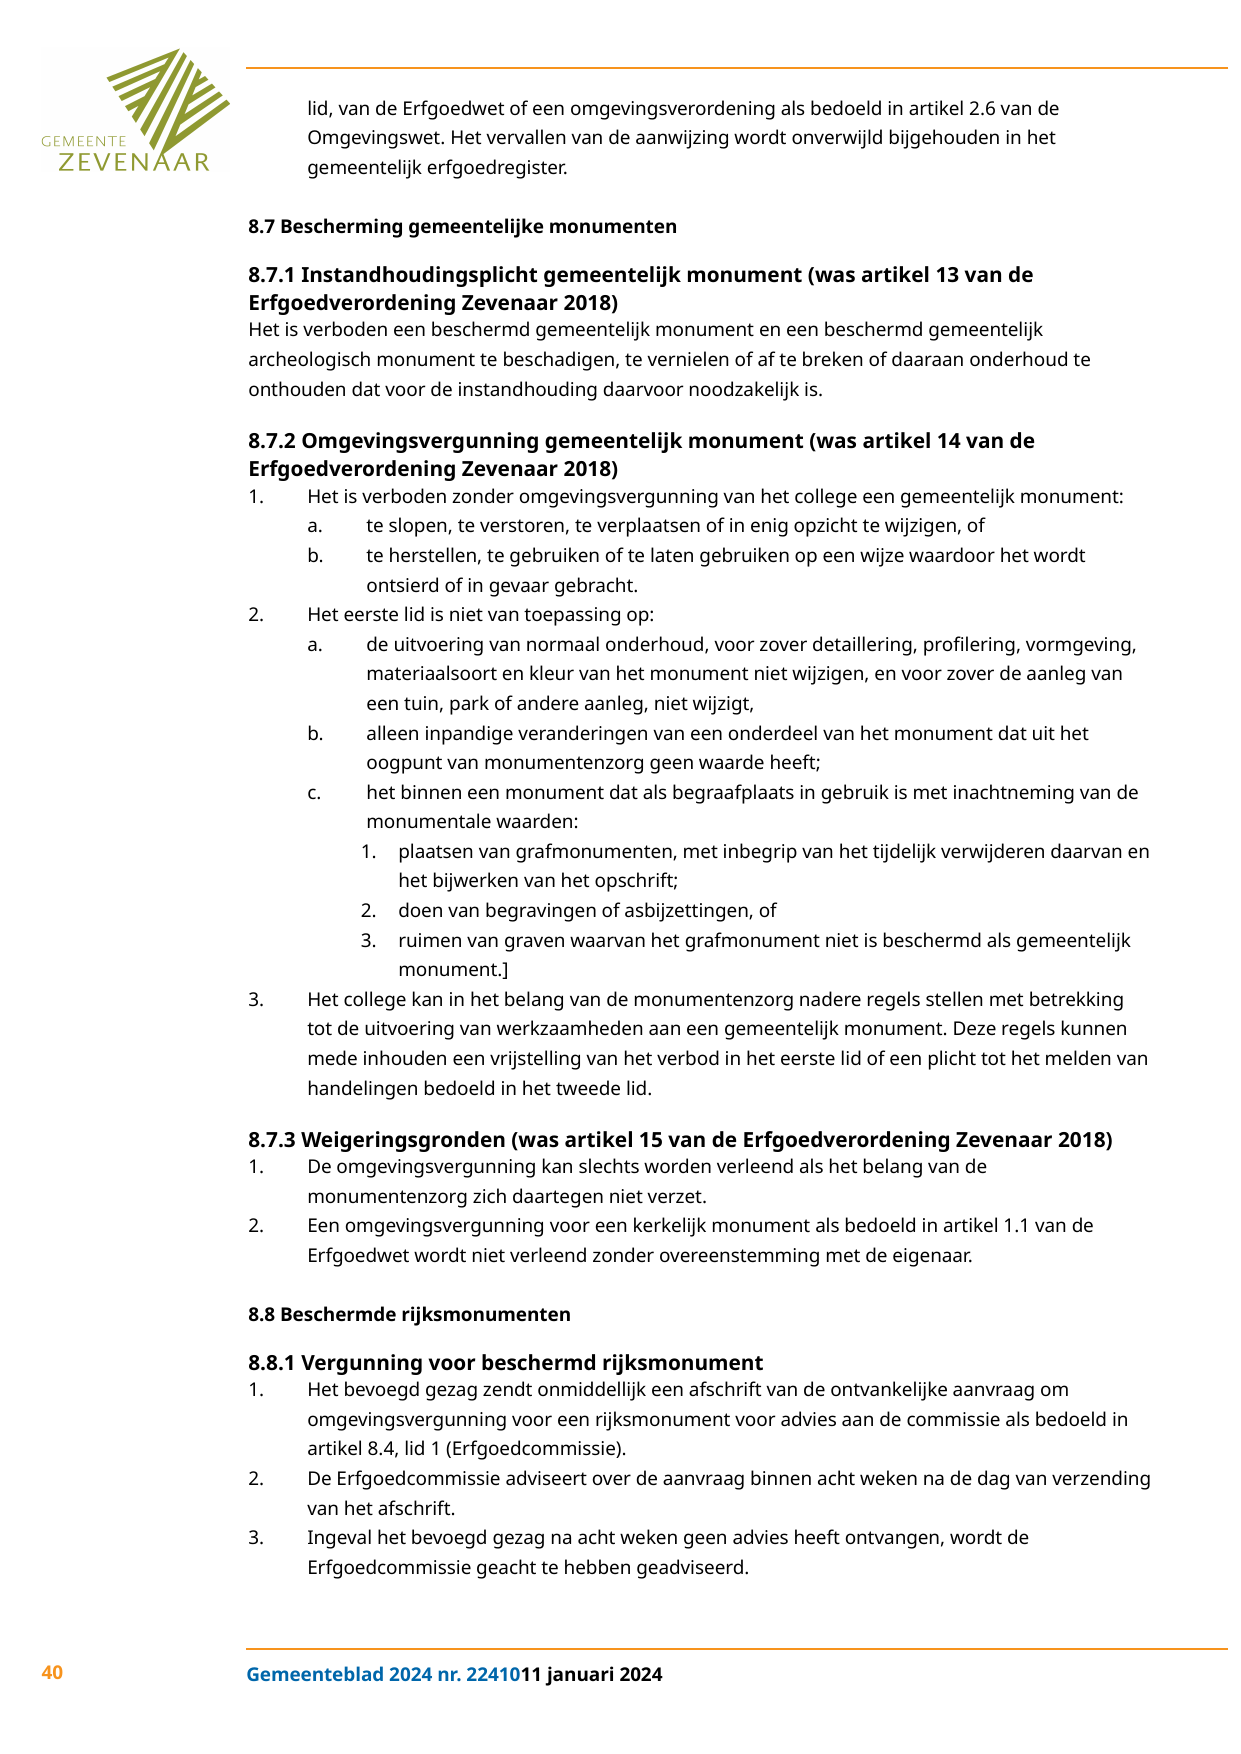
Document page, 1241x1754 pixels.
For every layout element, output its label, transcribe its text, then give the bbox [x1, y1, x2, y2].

picture [41, 47, 231, 172]
text 8.7.3 Weigeringsgronden (was artikel 15 van de Erfgoedverordening Zevenaar 2018) [248, 1125, 1152, 1153]
list De omgevingsvergunning kan slechts worden verleend als het belang van de monumentenzorg zich daartegen niet verzet. [248, 1153, 1152, 1209]
list Het eerste lid is niet van toepassing op: [248, 601, 1152, 627]
list Het is verboden zonder omgevingsvergunning van het college een gemeentelijk monument: [248, 483, 1152, 509]
list De Erfgoedcommissie adviseert over de aanvraag binnen acht weken na de dag van verzending van het afschrift. [248, 1465, 1152, 1521]
text 8.7 Bescherming gemeentelijke monumenten [248, 213, 1152, 239]
text 8.8 Beschermde rijksmonumenten [248, 1301, 1152, 1327]
list het binnen een monument dat als begraafplaats in gebruik is met inachtneming van de monumentale waarden: [307, 779, 1152, 834]
list de uitvoering van normaal onderhoud, voor zover detaillering, profilering, vormgeving, materiaalsoort en kleur van het monument niet wijzigen, en voor zover de aanleg van een tuin, park of andere aanleg, niet wijzigt, [307, 631, 1152, 716]
list lid, van de Erfgoedwet of een omgevingsverordening als bedoeld in artikel 2.6 van de Omgevingswet. Het vervallen van de aanwijzing wordt onverwijld bijgehouden in het gemeentelijk erfgoedregister. [248, 95, 1152, 180]
list Ingeval het bevoegd gezag na acht weken geen advies heeft ontvangen, wordt de Erfgoedcommissie geacht te hebben geadviseerd. [248, 1524, 1152, 1580]
text 8.7.1 Instandhoudingsplicht gemeentelijk monument (was artikel 13 van de Erfgoedverordening Zevenaar 2018) [248, 260, 1152, 317]
list alleen inpandige veranderingen van een onderdeel van het monument dat uit het oogpunt van monumentenzorg geen waarde heeft; [307, 720, 1152, 775]
list Een omgevingsvergunning voor een kerkelijk monument als bedoeld in artikel 1.1 van de Erfgoedwet wordt niet verleend zonder overeenstemming met de eigenaar. [248, 1213, 1152, 1268]
list Het college kan in het belang van de monumentenzorg nadere regels stellen met betrekking tot de uitvoering van werkzaamheden aan een gemeentelijk monument. Deze regels kunnen mede inhouden een vrijstelling van het verbod in het eerste lid of een plicht tot het melden van handelingen bedoeld in het tweede lid. [248, 986, 1152, 1100]
text Het is verboden een beschermd gemeentelijk monument en een beschermd gemeentelijk archeologisch monument te beschadigen, te vernielen of af te breken of daaraan onderhoud te onthouden dat voor de instandhouding daarvoor noodzakelijk is. [248, 317, 1152, 401]
list Het bevoegd gezag zendt onmiddellijk een afschrift van de ontvankelijke aanvraag om omgevingsvergunning voor een rijksmonument voor advies aan de commissie als bedoeld in artikel 8.4, lid 1 (Erfgoedcommissie). [248, 1376, 1152, 1461]
list doen van begravingen of asbijzettingen, of [361, 897, 1152, 923]
list ruimen van graven waarvan het grafmonument niet is beschermd als gemeentelijk monument.] [361, 927, 1152, 982]
list te slopen, te verstoren, te verplaatsen of in enig opzicht te wijzigen, of [307, 513, 1152, 538]
list plaatsen van grafmonumenten, met inbegrip van het tijdelijk verwijderen daarvan en het bijwerken van het opschrift; [361, 838, 1152, 893]
text 8.8.1 Vergunning voor beschermd rijksmonument [248, 1348, 1152, 1376]
text 8.7.2 Omgevingsvergunning gemeentelijk monument (was artikel 14 van de Erfgoedverordening Zevenaar 2018) [248, 426, 1152, 483]
list te herstellen, te gebruiken of te laten gebruiken op een wijze waardoor het wordt ontsierd of in gevaar gebracht. [307, 542, 1152, 597]
